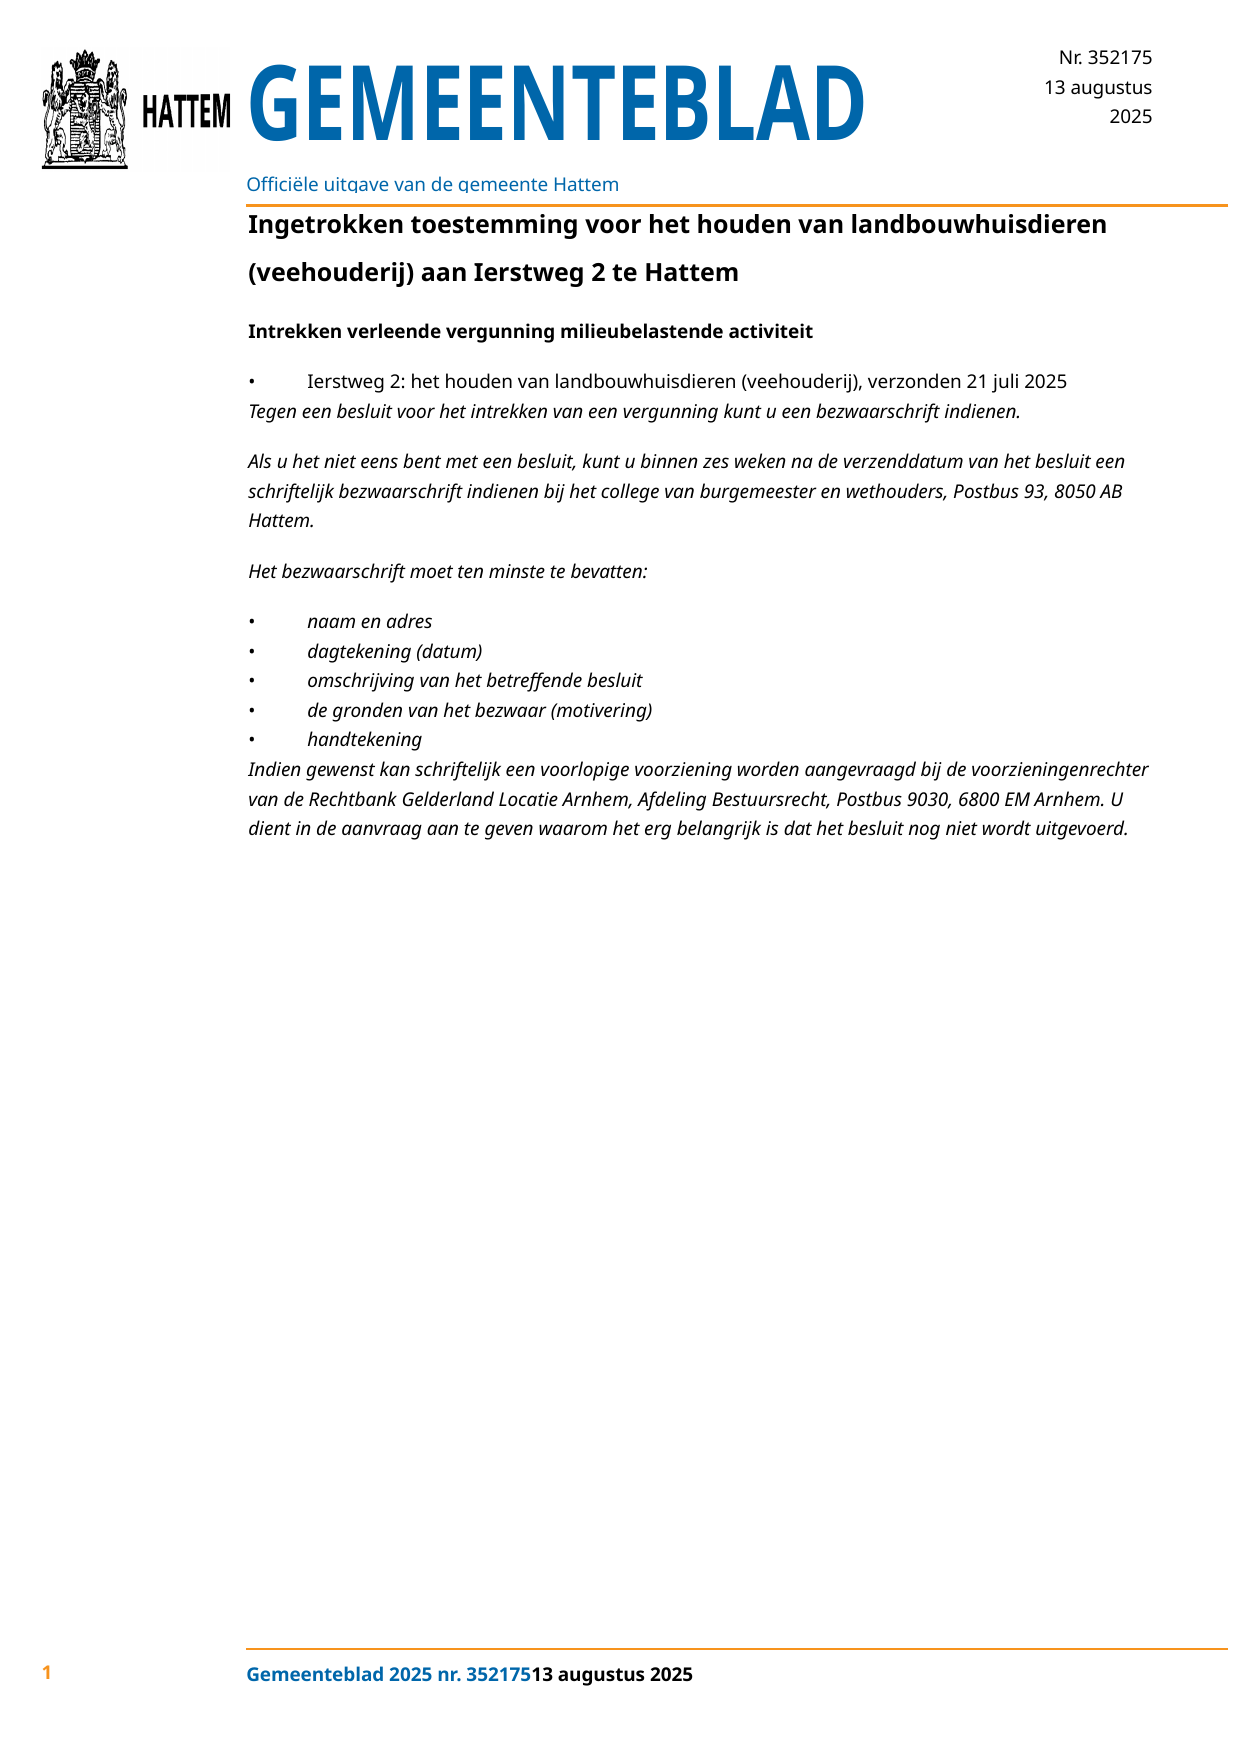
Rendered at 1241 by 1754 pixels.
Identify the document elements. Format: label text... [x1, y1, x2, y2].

text Indien gewenst kan schriftelijk een voorlopige voorziening worden aangevraagd bij de voorzieningenrechter van de Rechtbank Gelderland Locatie Arnhem, Afdeling Bestuursrecht, Postbus 9030, 6800 EM Arnhem. U dient in de aanvraag aan te geven waarom het erg belangrijk is dat het besluit nog niet wordt uitgevoerd. [248, 756, 1152, 841]
text Tegen een besluit voor het intrekken van een vergunning kunt u een bezwaarschrift indienen. [248, 398, 1152, 424]
text Het bezwaarschrift moet ten minste te bevatten: [248, 558, 1152, 584]
list Ierstweg 2: het houden van landbouwhuisdieren (veehouderij), verzonden 21 juli 2025 [248, 368, 1152, 394]
list naam en adres [248, 608, 1152, 634]
text Ingetrokken toestemming voor het houden van landbouwhuisdieren (veehouderij) aan Ierstweg 2 te Hattem [248, 207, 1152, 288]
picture [41, 47, 231, 172]
text Intrekken verleende vergunning milieubelastende activiteit [248, 318, 1152, 344]
text Als u het niet eens bent met een besluit, kunt u binnen zes weken na de verzenddatum van het besluit een schriftelijk bezwaarschrift indienen bij het college van burgemeester en wethouders, Postbus 93, 8050 AB Hattem. [248, 448, 1152, 533]
list handtekening [248, 727, 1152, 752]
list de gronden van het bezwaar (motivering) [248, 697, 1152, 723]
list dagtekening (datum) [248, 638, 1152, 664]
list omschrijving van het betreffende besluit [248, 667, 1152, 693]
